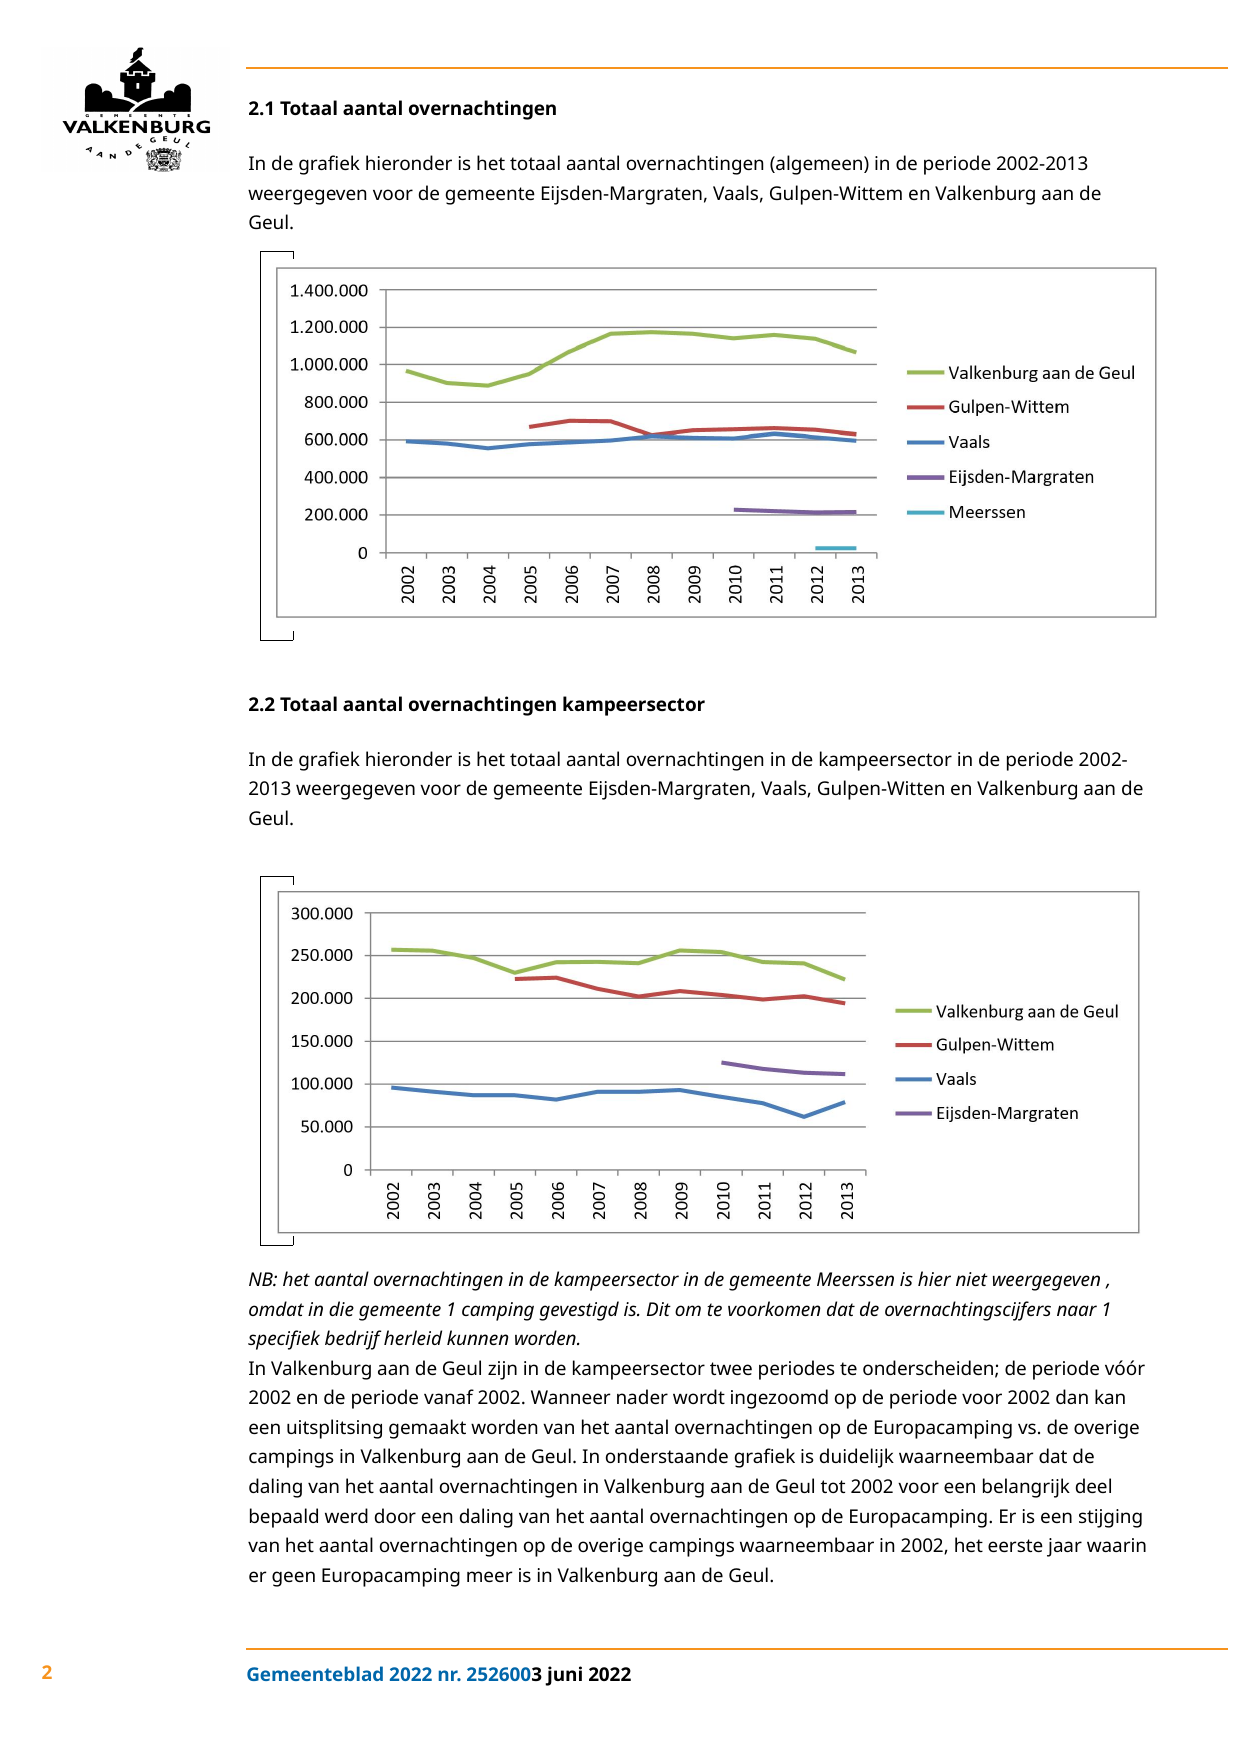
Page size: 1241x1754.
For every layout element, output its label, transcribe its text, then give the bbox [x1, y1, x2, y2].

text In Valkenburg aan de Geul zijn in de kampeersector twee periodes te onderscheiden; de periode vóór 2002 en de periode vanaf 2002. Wanneer nader wordt ingezoomd op de periode voor 2002 dan kan een uitsplitsing gemaakt worden van het aantal overnachtingen op de Europacamping vs. de overige campings in Valkenburg aan de Geul. In onderstaande grafiek is duidelijk waarneembaar dat de daling van het aantal overnachtingen in Valkenburg aan de Geul tot 2002 voor een belangrijk deel bepaald werd door een daling van het aantal overnachtingen op de Europacamping. Er is een stijging van het aantal overnachtingen op de overige campings waarneembaar in 2002, het eerste jaar waarin er geen Europacamping meer is in Valkenburg aan de Geul. [248, 1355, 1152, 1588]
picture [41, 47, 231, 172]
text In de grafiek hieronder is het totaal aantal overnachtingen (algemeen) in de periode 2002-2013 weergegeven voor de gemeente Eijsden-Margraten, Vaals, Gulpen-Wittem en Valkenburg aan de Geul. [248, 150, 1152, 235]
text NB: het aantal overnachtingen in de kampeersector in de gemeente Meerssen is hier niet weergegeven , omdat in die gemeente 1 camping gevestigd is. Dit om te voorkomen dat de overnachtingscijfers naar 1 specifiek bedrijf herleid kunnen worden. [248, 1266, 1152, 1351]
picture [268, 259, 1173, 631]
text In de grafiek hieronder is het totaal aantal overnachtingen in de kampeersector in de periode 2002- 2013 weergegeven voor de gemeente Eijsden-Margraten, Vaals, Gulpen-Witten en Valkenburg aan de Geul. [248, 746, 1152, 831]
picture [268, 885, 1173, 1236]
text 2.2 Totaal aantal overnachtingen kampeersector [248, 691, 1152, 716]
text 2.1 Totaal aantal overnachtingen [248, 95, 1152, 121]
